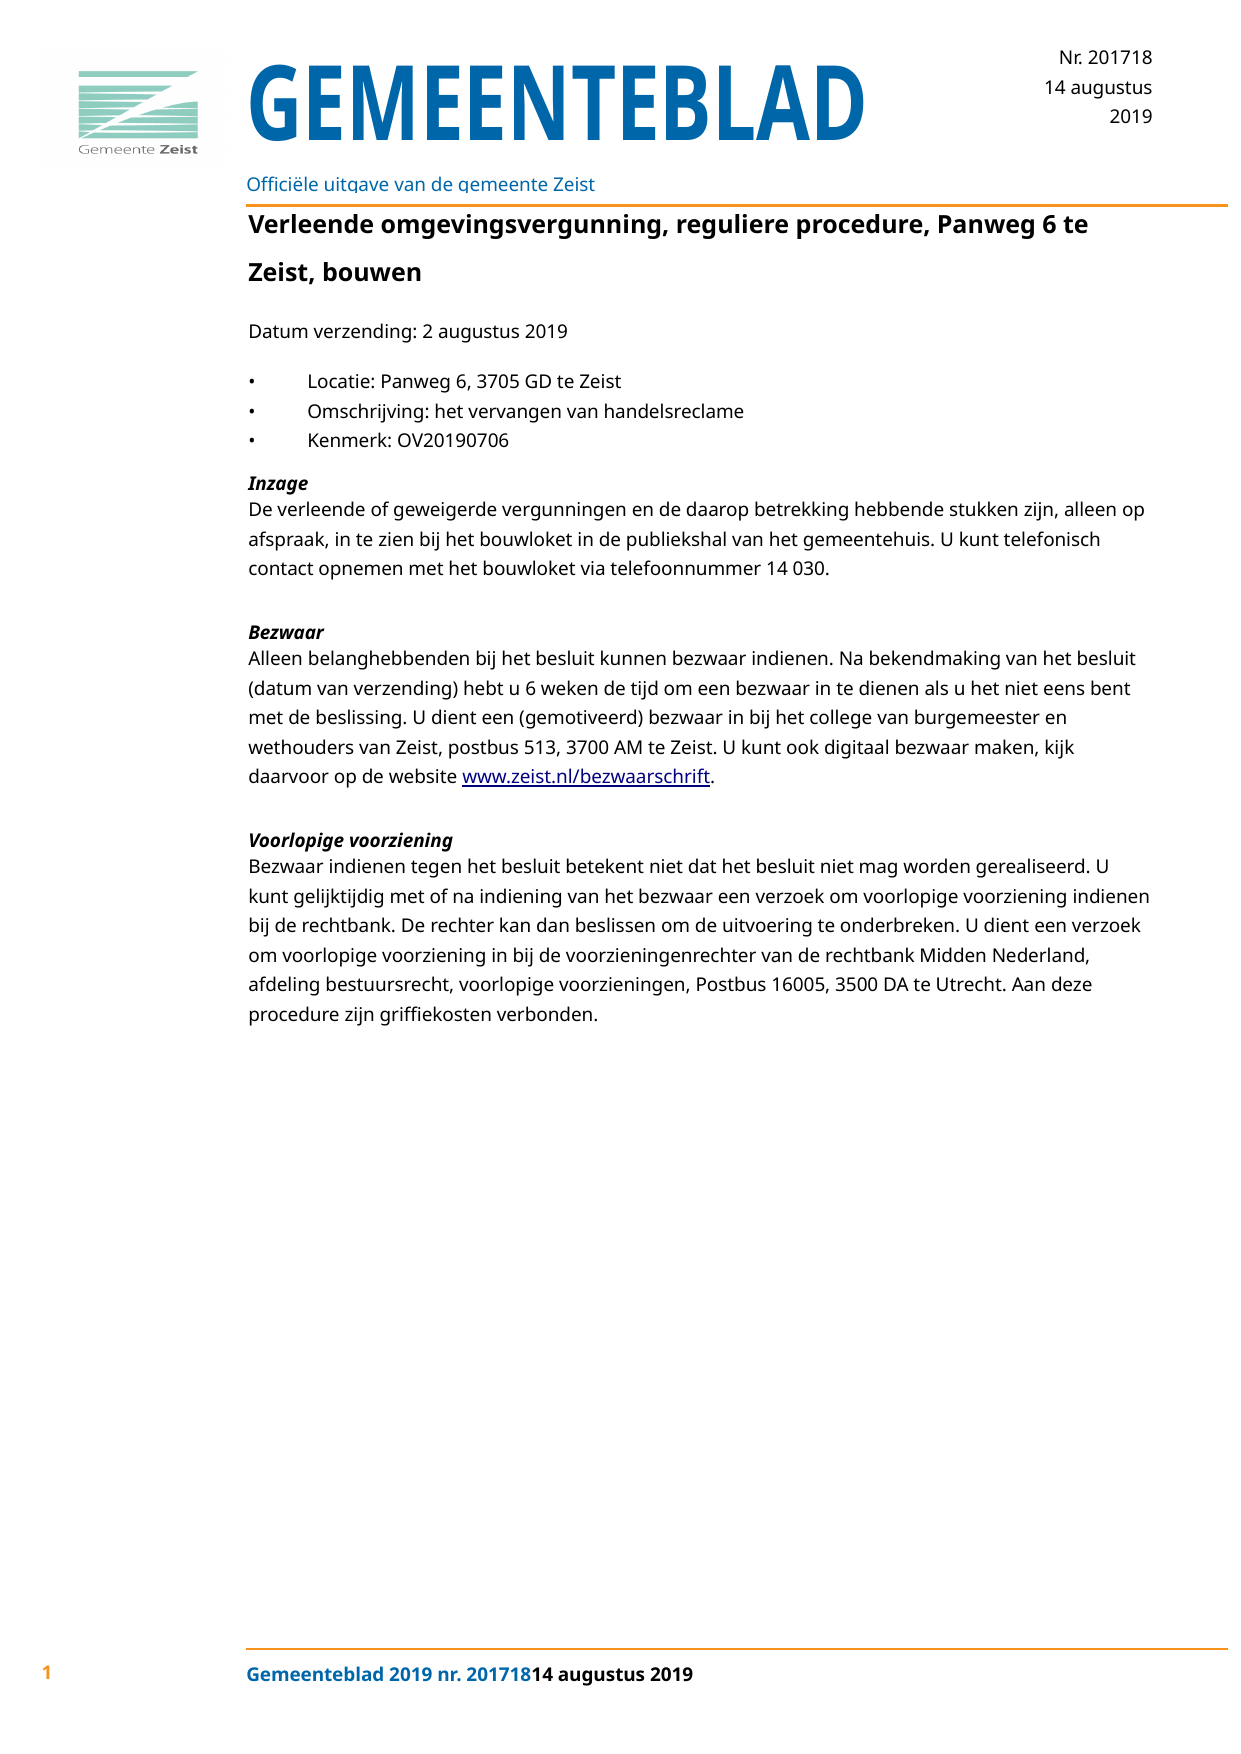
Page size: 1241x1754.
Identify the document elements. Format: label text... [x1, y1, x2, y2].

text Bezwaar [248, 619, 1152, 645]
text Inzage [248, 471, 1152, 496]
text Datum verzending: 2 augustus 2019 [248, 318, 1152, 344]
text Bezwaar indienen tegen het besluit betekent niet dat het besluit niet mag worden gerealiseerd. U kunt gelijktijdig met of na indiening van het bezwaar een verzoek om voorlopige voorziening indienen bij de rechtbank. De rechter kan dan beslissen om de uitvoering te onderbreken. U dient een verzoek om voorlopige voorziening in bij de voorzieningenrechter van de rechtbank Midden Nederland, afdeling bestuursrecht, voorlopige voorzieningen, Postbus 16005, 3500 DA te Utrecht. Aan deze procedure zijn griffiekosten verbonden. [248, 853, 1152, 1027]
text Verleende omgevingsvergunning, reguliere procedure, Panweg 6 te Zeist, bouwen [248, 207, 1152, 288]
list Kenmerk: OV20190706 [248, 427, 1152, 453]
list Locatie: Panweg 6, 3705 GD te Zeist [248, 368, 1152, 394]
text Alleen belanghebbenden bij het besluit kunnen bezwaar indienen. Na bekendmaking van het besluit (datum van verzending) hebt u 6 weken de tijd om een bezwaar in te dienen als u het niet eens bent met de beslissing. U dient een (gemotiveerd) bezwaar in bij het college van burgemeester en wethouders van Zeist, postbus 513, 3700 AM te Zeist. U kunt ook digitaal bezwaar maken, kijk daarvoor op de website www.zeist.nl/bezwaarschrift. [248, 645, 1152, 789]
picture [41, 47, 231, 172]
text Voorlopige voorziening [248, 827, 1152, 853]
list Omschrijving: het vervangen van handelsreclame [248, 398, 1152, 424]
text De verleende of geweigerde vergunningen en de daarop betrekking hebbende stukken zijn, alleen op afspraak, in te zien bij het bouwloket in de publiekshal van het gemeentehuis. U kunt telefonisch contact opnemen met het bouwloket via telefoonnummer 14 030. [248, 496, 1152, 581]
